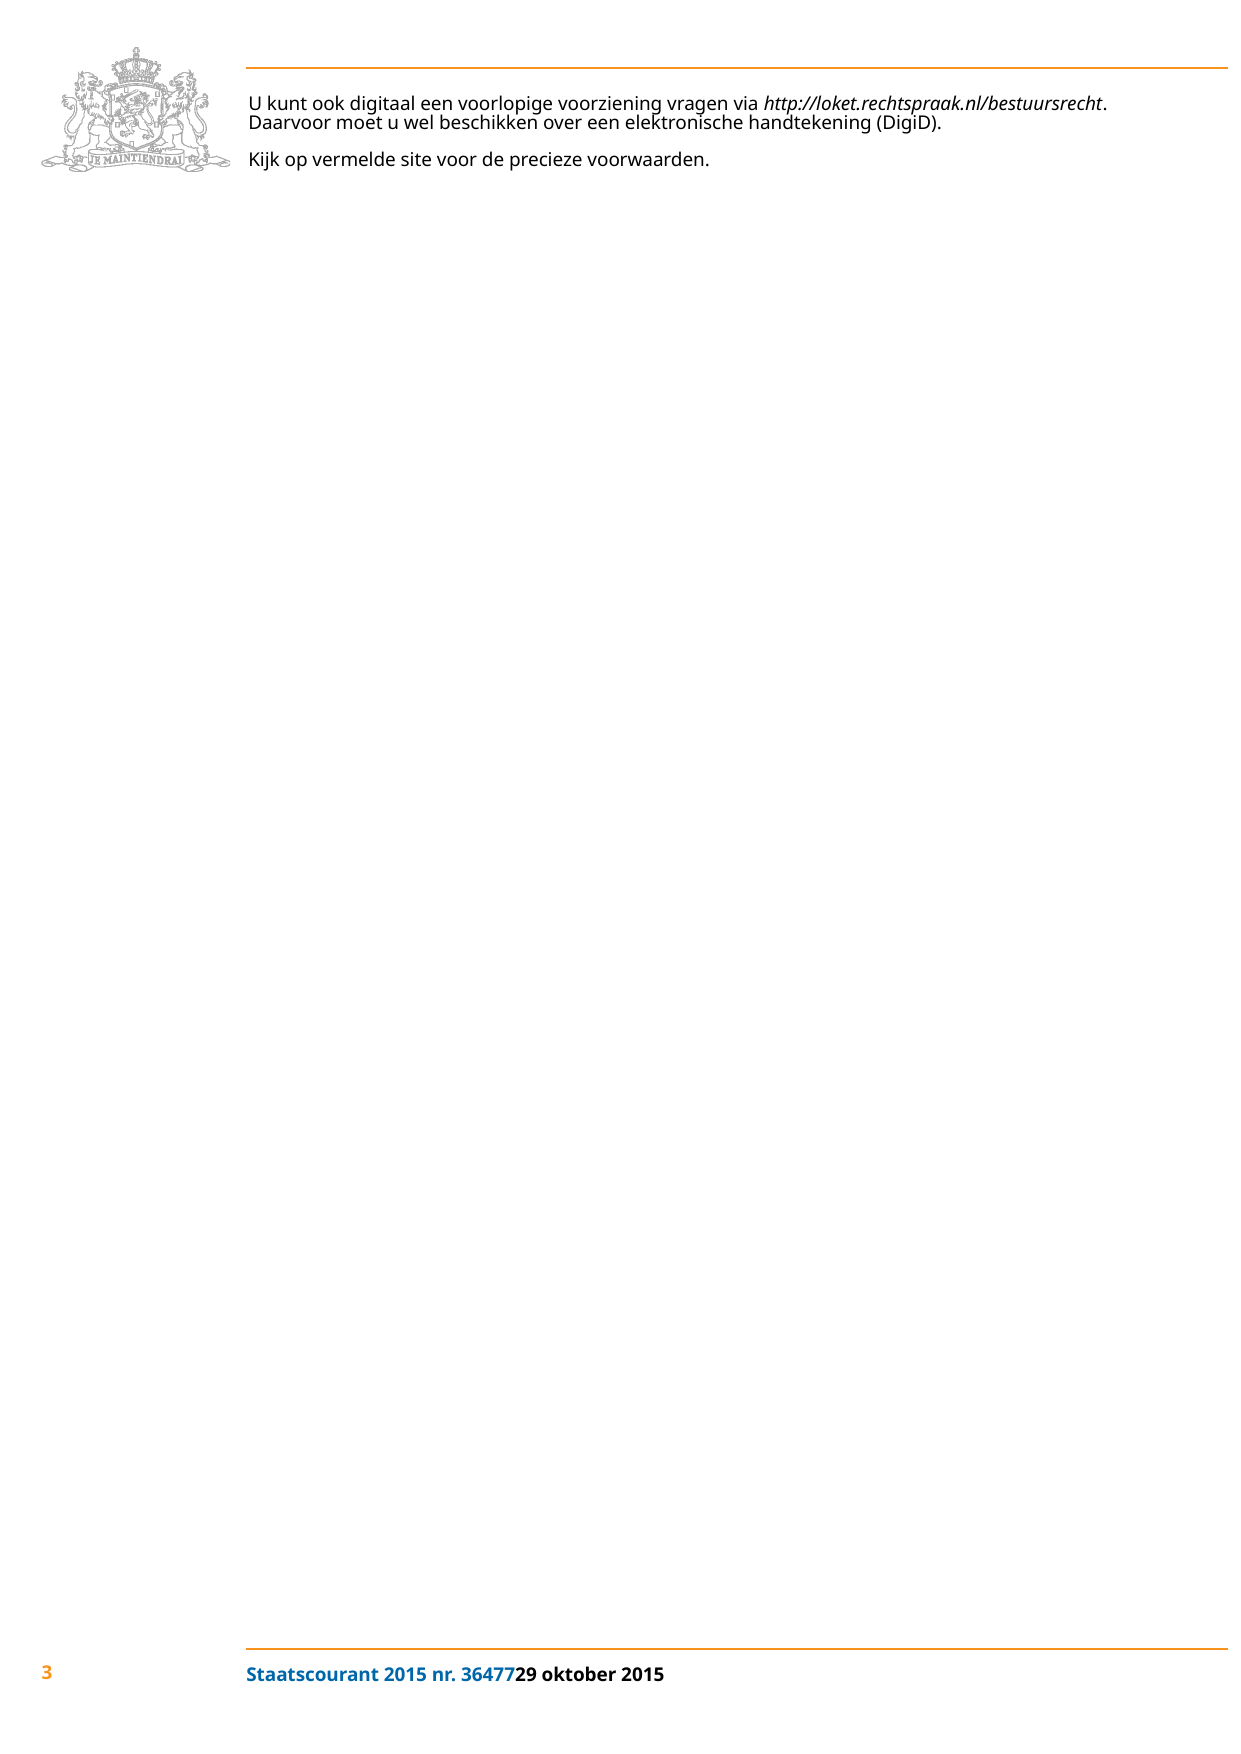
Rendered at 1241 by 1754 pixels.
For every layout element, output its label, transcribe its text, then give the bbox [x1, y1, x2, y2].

picture [41, 47, 231, 172]
text Kijk op vermelde site voor de precieze voorwaarden. [248, 151, 1152, 170]
text U kunt ook digitaal een voorlopige voorziening vragen via http://loket.rechtspraak.nl/bestuursrecht. Daarvoor moet u wel beschikken over een elektronische handtekening (DigiD). [248, 95, 1152, 133]
